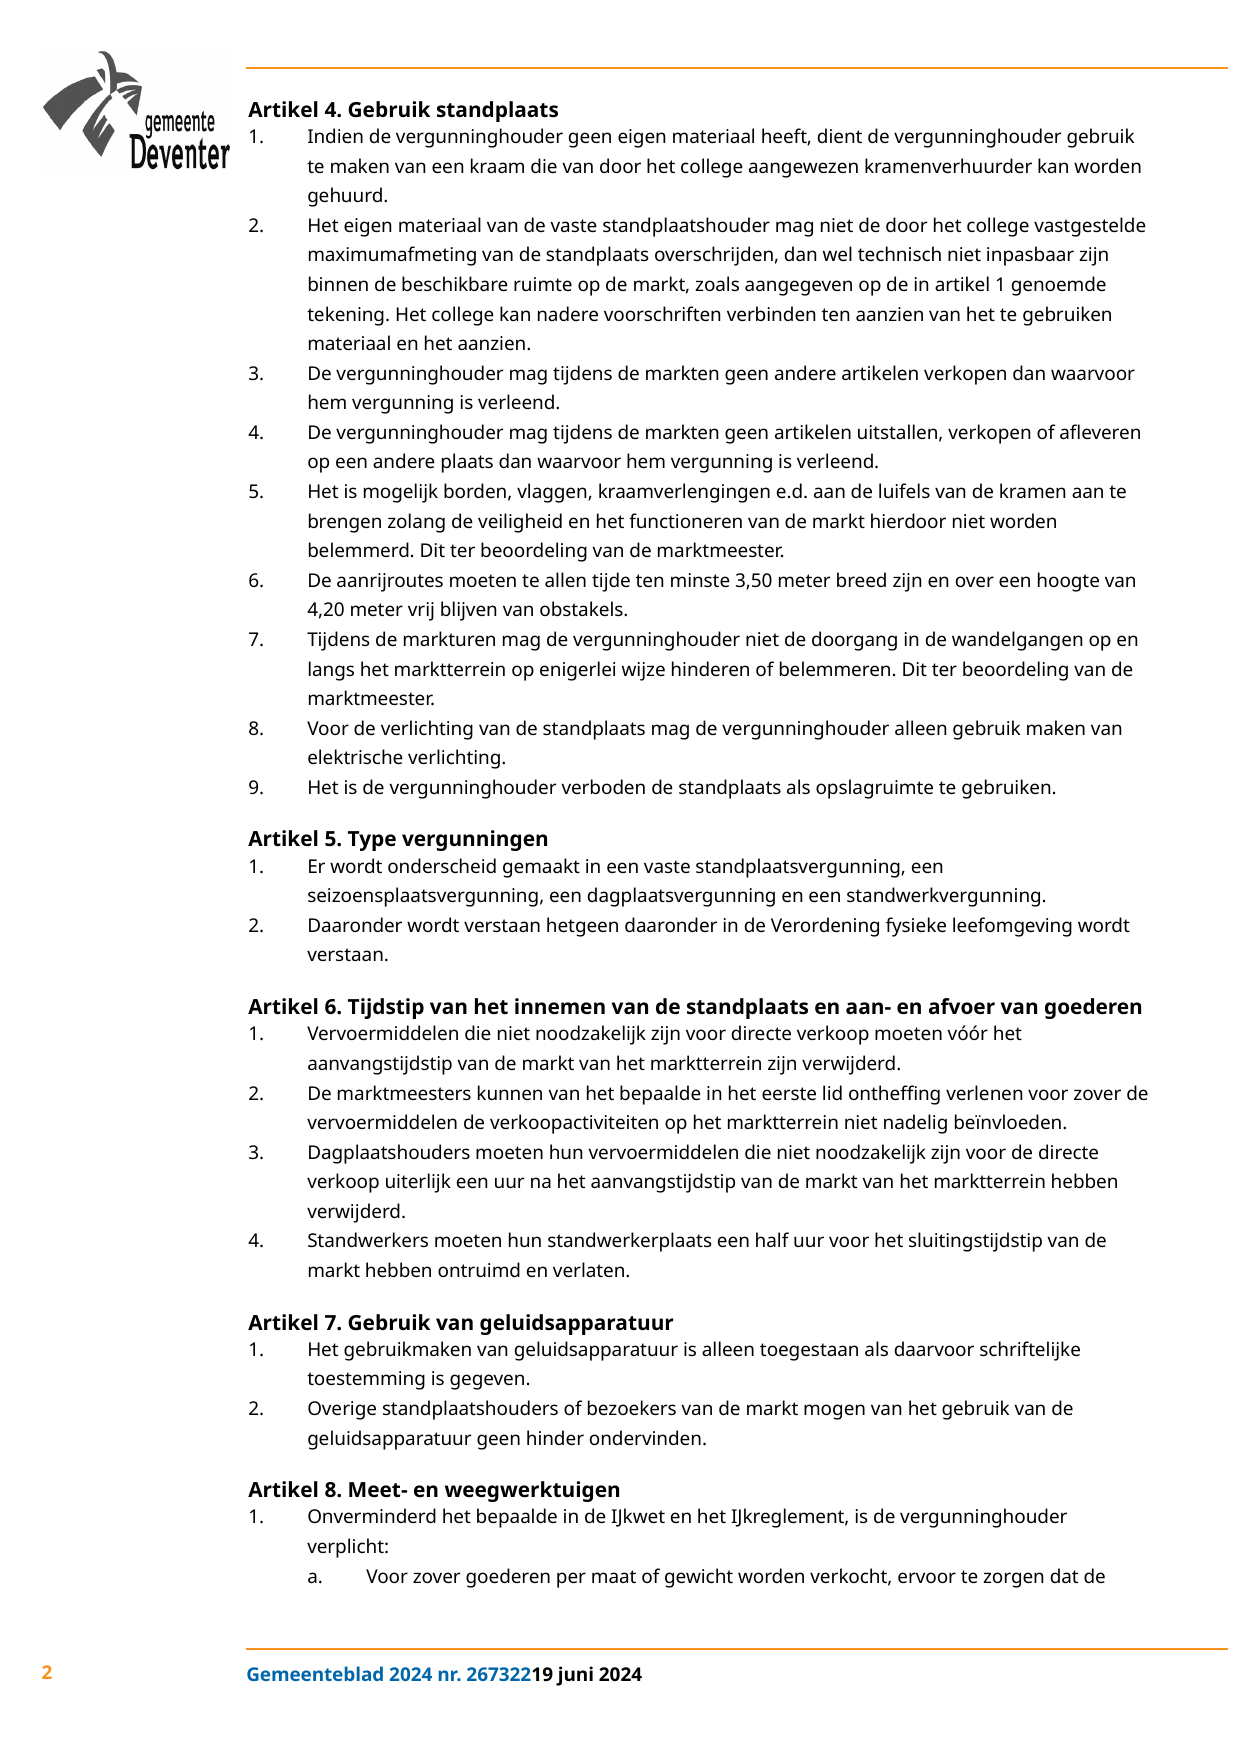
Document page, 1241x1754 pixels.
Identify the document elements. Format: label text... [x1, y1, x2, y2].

list De vergunninghouder mag tijdens de markten geen andere artikelen verkopen dan waarvoor hem vergunning is verleend. [248, 360, 1152, 415]
list De marktmeesters kunnen van het bepaalde in het eerste lid ontheffing verlenen voor zover de vervoermiddelen de verkoopactiviteiten op het marktterrein niet nadelig beïnvloeden. [248, 1080, 1152, 1135]
list Het is de vergunninghouder verboden de standplaats als opslagruimte te gebruiken. [248, 774, 1152, 800]
text Artikel 4. Gebruik standplaats [248, 95, 1152, 123]
list Voor zover goederen per maat of gewicht worden verkocht, ervoor te zorgen dat de [307, 1563, 1152, 1588]
list De aanrijroutes moeten te allen tijde ten minste 3,50 meter breed zijn en over een hoogte van 4,20 meter vrij blijven van obstakels. [248, 567, 1152, 622]
list Overige standplaatshouders of bezoekers van de markt mogen van het gebruik van de geluidsapparatuur geen hinder ondervinden. [248, 1395, 1152, 1451]
text Artikel 6. Tijdstip van het innemen van de standplaats en aan- en afvoer van goederen [248, 992, 1152, 1021]
list Er wordt onderscheid gemaakt in een vaste standplaatsvergunning, een seizoensplaatsvergunning, een dagplaatsvergunning en een standwerkvergunning. [248, 853, 1152, 908]
list Tijdens de markturen mag de vergunninghouder niet de doorgang in de wandelgangen op en langs het marktterrein op enigerlei wijze hinderen of belemmeren. Dit ter beoordeling van de marktmeester. [248, 626, 1152, 711]
list Standwerkers moeten hun standwerkerplaats een half uur voor het sluitingstijdstip van de markt hebben ontruimd en verlaten. [248, 1228, 1152, 1283]
list Voor de verlichting van de standplaats mag de vergunninghouder alleen gebruik maken van elektrische verlichting. [248, 715, 1152, 770]
text Artikel 5. Type vergunningen [248, 824, 1152, 853]
list Het eigen materiaal van de vaste standplaatshouder mag niet de door het college vastgestelde maximumafmeting van de standplaats overschrijden, dan wel technisch niet inpasbaar zijn binnen de beschikbare ruimte op de markt, zoals aangegeven op de in artikel 1 genoemde tekening. Het college kan nadere voorschriften verbinden ten aanzien van het te gebruiken materiaal en het aanzien. [248, 212, 1152, 356]
list De vergunninghouder mag tijdens de markten geen artikelen uitstallen, verkopen of afleveren op een andere plaats dan waarvoor hem vergunning is verleend. [248, 419, 1152, 474]
list Vervoermiddelen die niet noodzakelijk zijn voor directe verkoop moeten vóór het aanvangstijdstip van de markt van het marktterrein zijn verwijderd. [248, 1021, 1152, 1076]
text Artikel 8. Meet- en weegwerktuigen [248, 1475, 1152, 1504]
list Het is mogelijk borden, vlaggen, kraamverlengingen e.d. aan de luifels van de kramen aan te brengen zolang de veiligheid en het functioneren van de markt hierdoor niet worden belemmerd. Dit ter beoordeling van de marktmeester. [248, 478, 1152, 563]
list Daaronder wordt verstaan hetgeen daaronder in de Verordening fysieke leefomgeving wordt verstaan. [248, 912, 1152, 967]
list Onverminderd het bepaalde in de IJkwet en het IJkreglement, is de vergunninghouder verplicht: [248, 1504, 1152, 1559]
text Artikel 7. Gebruik van geluidsapparatuur [248, 1308, 1152, 1336]
list Dagplaatshouders moeten hun vervoermiddelen die niet noodzakelijk zijn voor de directe verkoop uiterlijk een uur na het aanvangstijdstip van de markt van het marktterrein hebben verwijderd. [248, 1139, 1152, 1224]
picture [41, 47, 231, 172]
list Het gebruikmaken van geluidsapparatuur is alleen toegestaan als daarvoor schriftelijke toestemming is gegeven. [248, 1336, 1152, 1391]
list Indien de vergunninghouder geen eigen materiaal heeft, dient de vergunninghouder gebruik te maken van een kraam die van door het college aangewezen kramenverhuurder kan worden gehuurd. [248, 123, 1152, 208]
